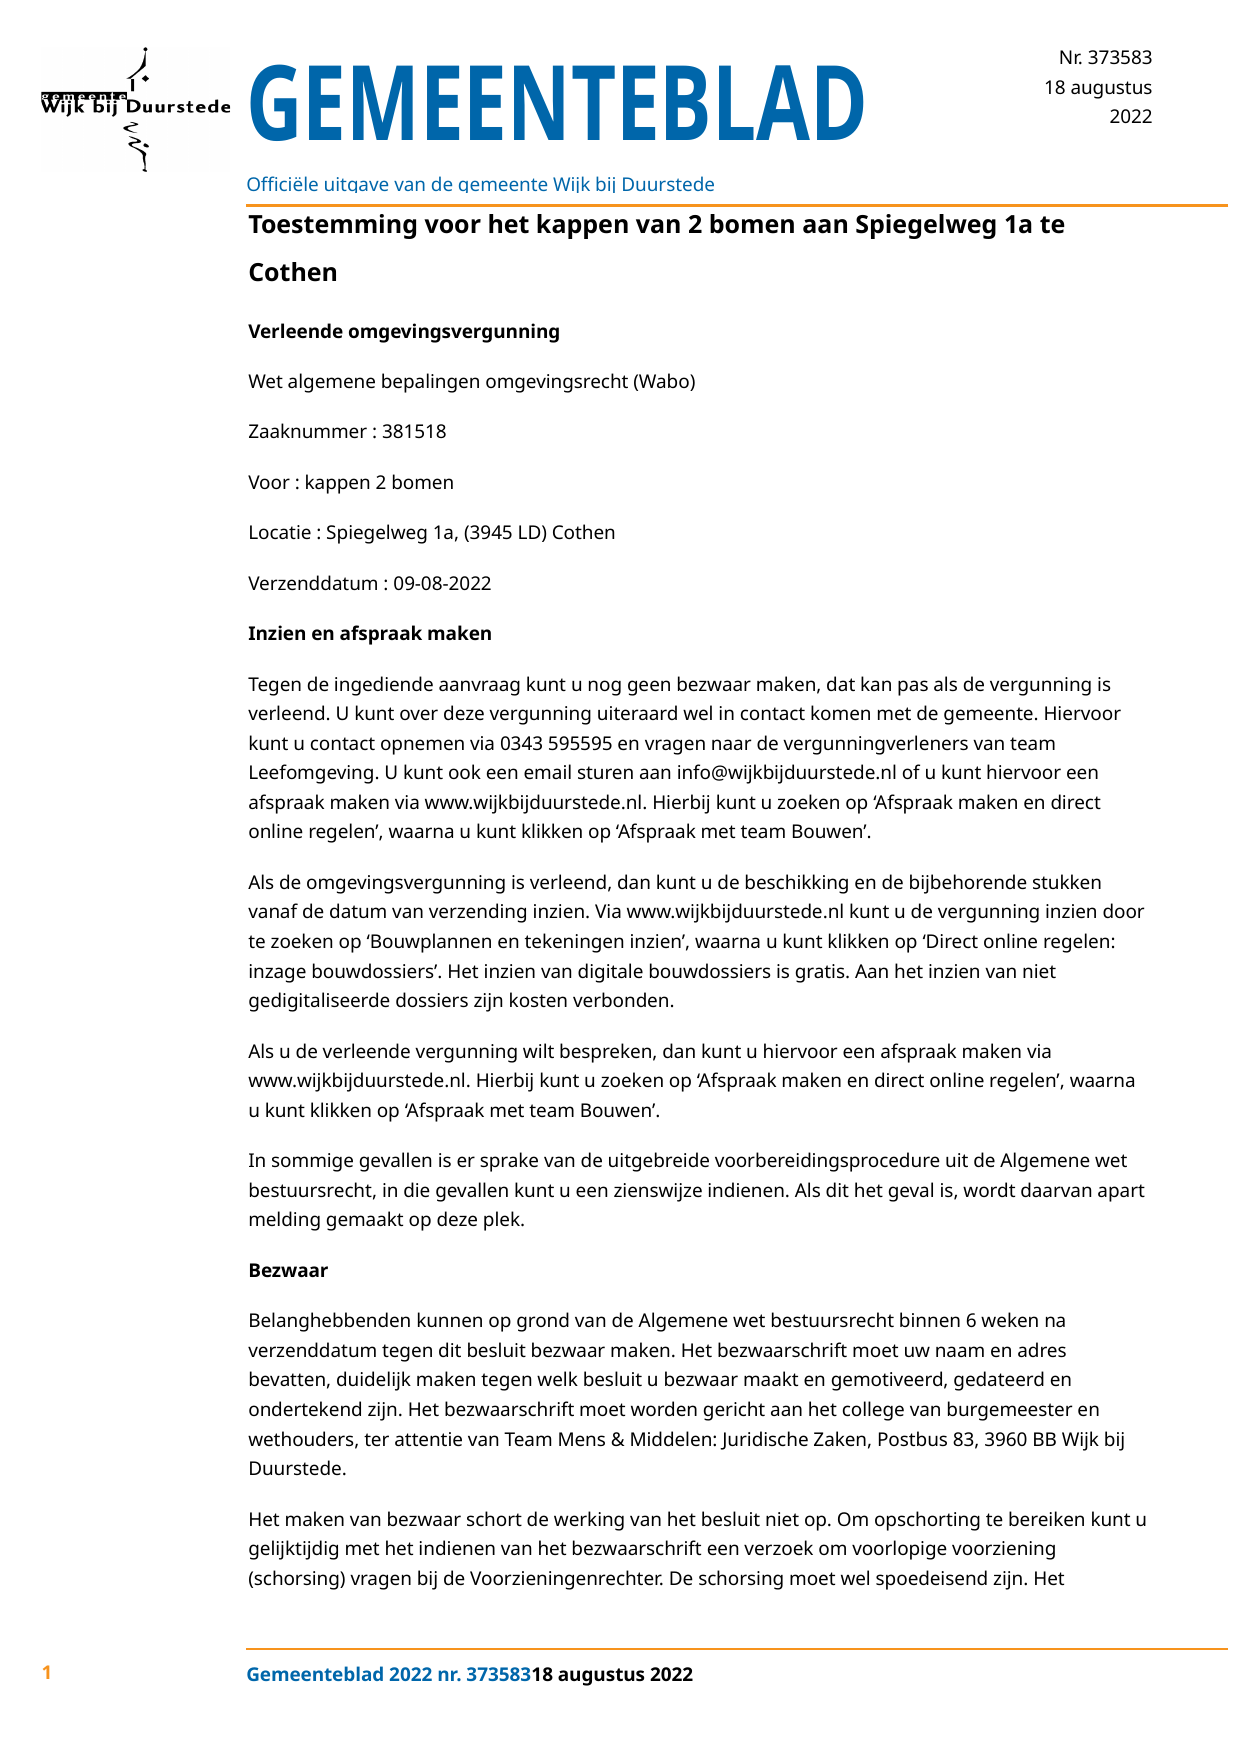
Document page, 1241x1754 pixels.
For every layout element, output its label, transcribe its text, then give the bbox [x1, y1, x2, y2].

text In sommige gevallen is er sprake van de uitgebreide voorbereidingsprocedure uit de Algemene wet bestuursrecht, in die gevallen kunt u een zienswijze indienen. Als dit het geval is, wordt daarvan apart melding gemaakt op deze plek. [248, 1147, 1152, 1232]
text Wet algemene bepalingen omgevingsrecht (Wabo) [248, 368, 1152, 394]
text Zaaknummer : 381518 [248, 419, 1152, 444]
text Tegen de ingediende aanvraag kunt u nog geen bezwaar maken, dat kan pas als de vergunning is verleend. U kunt over deze vergunning uiteraard wel in contact komen met de gemeente. Hiervoor kunt u contact opnemen via 0343 595595 en vragen naar de vergunningverleners van team Leefomgeving. U kunt ook een email sturen aan info@wijkbijduurstede.nl of u kunt hiervoor een afspraak maken via www.wijkbijduurstede.nl. Hierbij kunt u zoeken op ‘Afspraak maken en direct online regelen’, waarna u kunt klikken op ‘Afspraak met team Bouwen’. [248, 671, 1152, 844]
text Locatie : Spiegelweg 1a, (3945 LD) Cothen [248, 519, 1152, 545]
text Verzenddatum : 09-08-2022 [248, 570, 1152, 596]
text Als de omgevingsvergunning is verleend, dan kunt u de beschikking en de bijbehorende stukken vanaf de datum van verzending inzien. Via www.wijkbijduurstede.nl kunt u de vergunning inzien door te zoeken op ‘Bouwplannen en tekeningen inzien’, waarna u kunt klikken op ‘Direct online regelen: inzage bouwdossiers’. Het inzien van digitale bouwdossiers is gratis. Aan het inzien van niet gedigitaliseerde dossiers zijn kosten verbonden. [248, 869, 1152, 1013]
text Belanghebbenden kunnen op grond van de Algemene wet bestuursrecht binnen 6 weken na verzenddatum tegen dit besluit bezwaar maken. Het bezwaarschrift moet uw naam en adres bevatten, duidelijk maken tegen welk besluit u bezwaar maakt en gemotiveerd, gedateerd en ondertekend zijn. Het bezwaarschrift moet worden gericht aan het college van burgemeester en wethouders, ter attentie van Team Mens & Middelen: Juridische Zaken, Postbus 83, 3960 BB Wijk bij Duurstede. [248, 1307, 1152, 1481]
text Als u de verleende vergunning wilt bespreken, dan kunt u hiervoor een afspraak maken via www.wijkbijduurstede.nl. Hierbij kunt u zoeken op ‘Afspraak maken en direct online regelen’, waarna u kunt klikken op ‘Afspraak met team Bouwen’. [248, 1038, 1152, 1123]
text Bezwaar [248, 1257, 1152, 1283]
text Voor : kappen 2 bomen [248, 469, 1152, 495]
text Verleende omgevingsvergunning [248, 318, 1152, 344]
text Toestemming voor het kappen van 2 bomen aan Spiegelweg 1a te Cothen [248, 207, 1152, 288]
picture [41, 47, 231, 172]
text Inzien en afspraak maken [248, 620, 1152, 646]
text Het maken van bezwaar schort de werking van het besluit niet op. Om opschorting te bereiken kunt u gelijktijdig met het indienen van het bezwaarschrift een verzoek om voorlopige voorziening (schorsing) vragen bij de Voorzieningenrechter. De schorsing moet wel spoedeisend zijn. Het [248, 1506, 1152, 1591]
